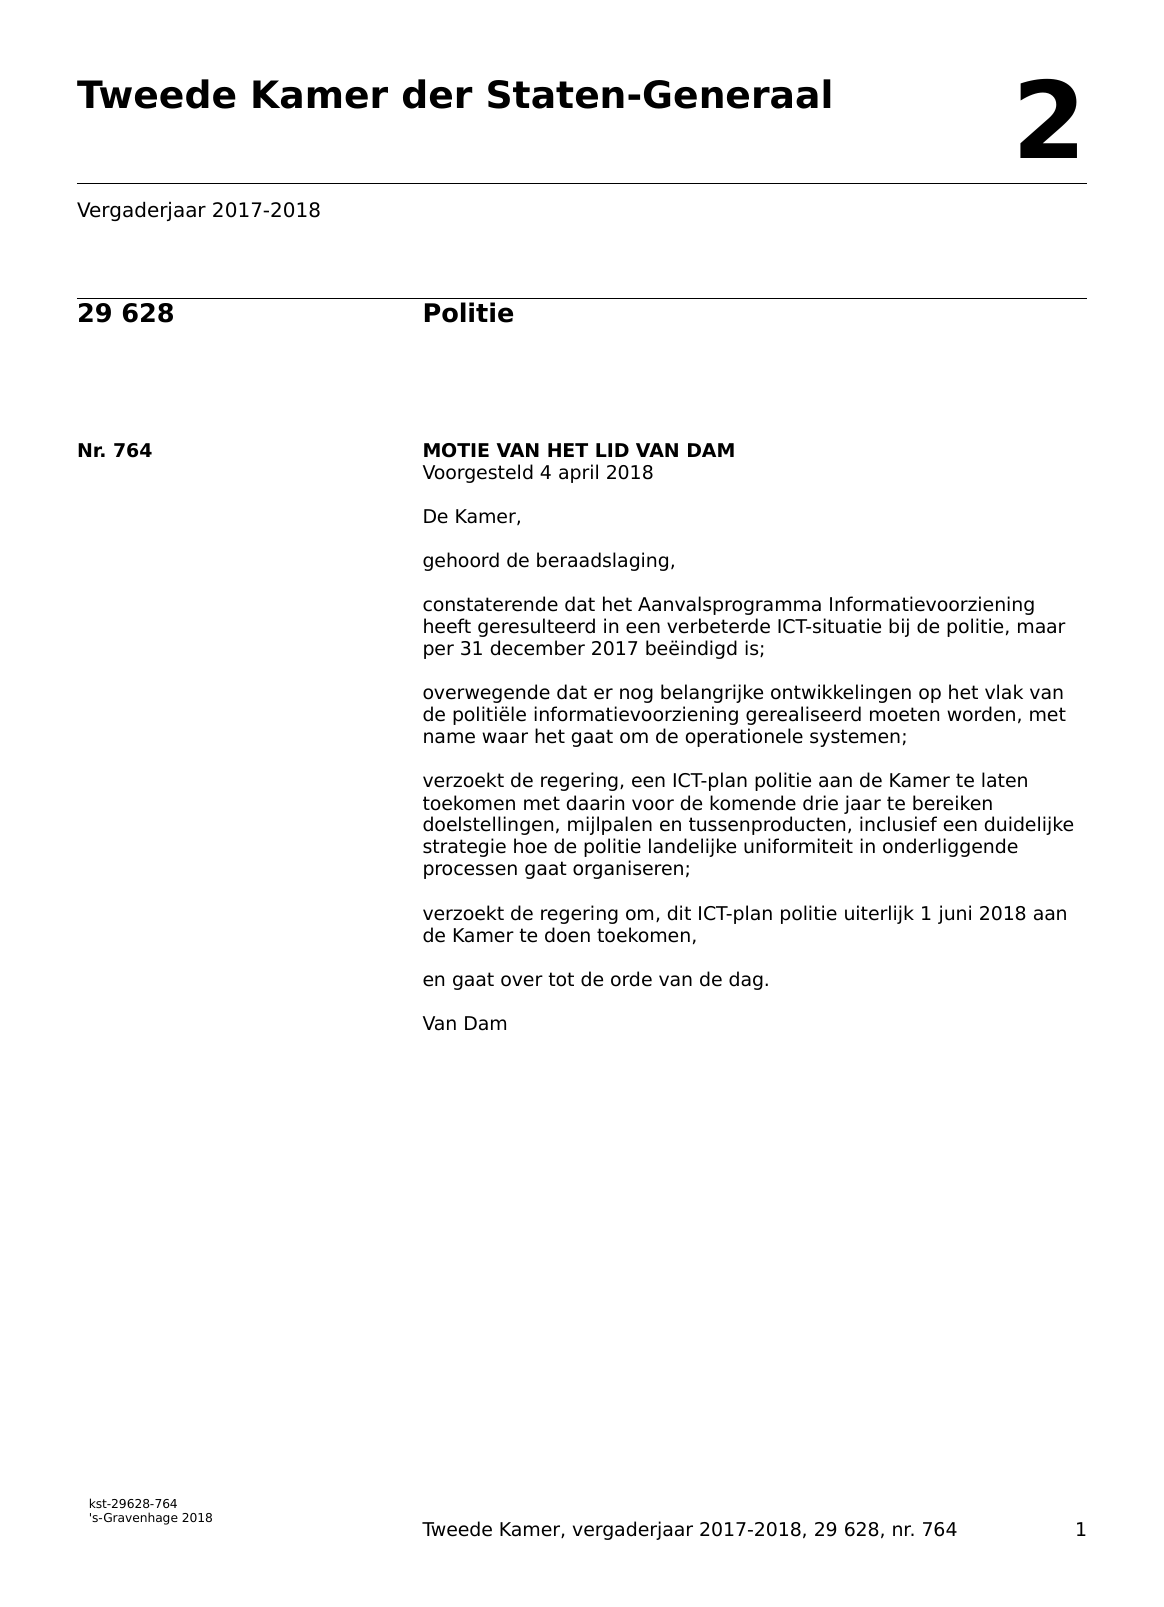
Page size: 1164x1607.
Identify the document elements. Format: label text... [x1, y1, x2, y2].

text en gaat over tot de orde van de dag. [422, 969, 1087, 991]
text verzoekt de regering om, dit ICT-plan politie uiterlijk 1 juni 2018 aan de Kamer te doen toekomen, [422, 902, 1087, 946]
text verzoekt de regering, een ICT-plan politie aan de Kamer te laten toekomen met daarin voor de komende drie jaar te bereiken doelstellingen, mijlpalen en tussenproducten, inclusief een duidelijke strategie hoe de politie landelijke uniformiteit in onderliggende processen gaat organiseren; [422, 770, 1087, 880]
text Voorgesteld 4 april 2018 [422, 462, 1087, 484]
text overwegende dat er nog belangrijke ontwikkelingen op het vlak van de politiële informatievoorziening gerealiseerd moeten worden, met name waar het gaat om de operationele systemen; [422, 682, 1087, 748]
subtitle Nr. 764 MOTIE VAN HET LID VAN DAM [77, 440, 1087, 462]
text kst-29628-764 [88, 1497, 323, 1511]
table_header 2 [886, 59, 1087, 183]
text De Kamer, [422, 506, 1087, 528]
text 's-Gravenhage 2018 [88, 1511, 323, 1525]
table_header Tweede Kamer der Staten-Generaal [77, 59, 886, 183]
subtitle 29 628 Politie [77, 299, 1087, 329]
text Van Dam [422, 1013, 1087, 1035]
text gehoord de beraadslaging, [422, 550, 1087, 572]
text constaterende dat het Aanvalsprogramma Informatievoorziening heeft geresulteerd in een verbeterde ICT-situatie bij de politie, maar per 31 december 2017 beëindigd is; [422, 594, 1087, 660]
table_cell Vergaderjaar 2017-2018 [77, 184, 1087, 298]
